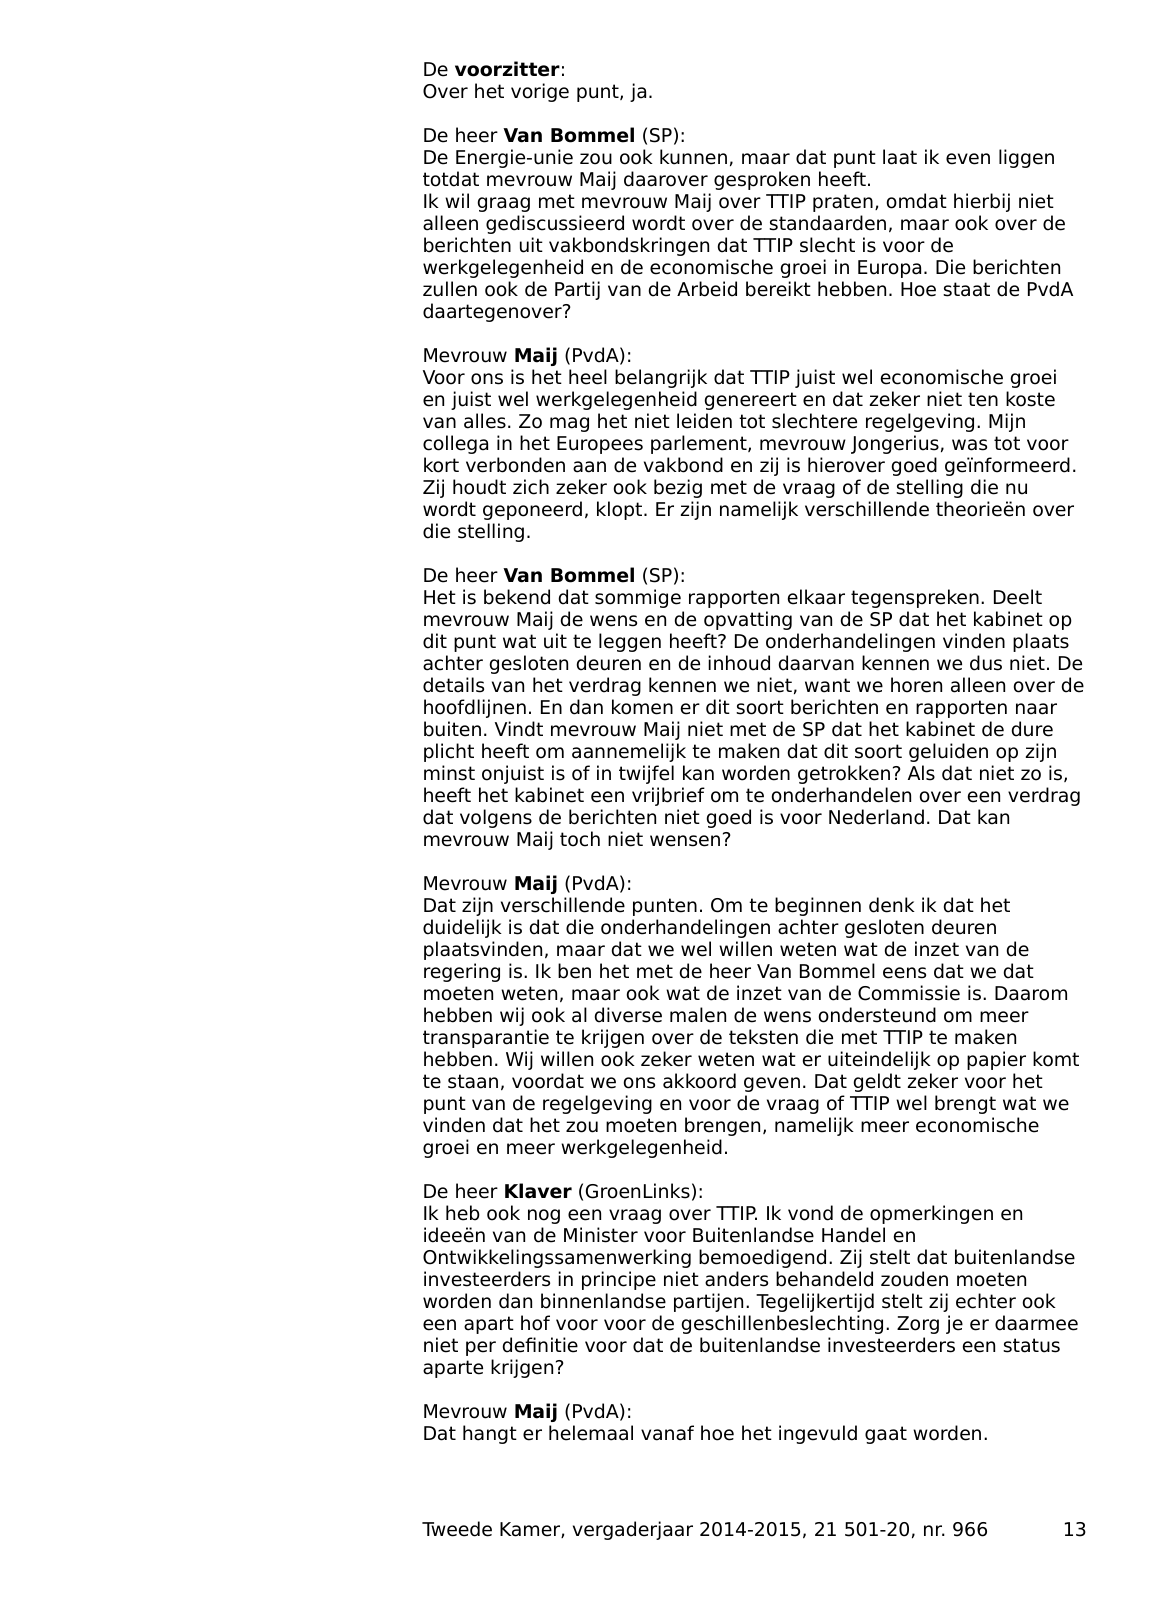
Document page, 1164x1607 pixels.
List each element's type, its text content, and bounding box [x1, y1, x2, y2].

text De voorzitter: [422, 59, 1087, 81]
text Over het vorige punt, ja. [422, 81, 1087, 103]
text Ik heb ook nog een vraag over TTIP. Ik vond de opmerkingen en ideeën van de Minister voor Buitenlandse Handel en Ontwikkelingssamenwerking bemoedigend. Zij stelt dat buitenlandse investeerders in principe niet anders behandeld zouden moeten worden dan binnenlandse partijen. Tegelijkertijd stelt zij echter ook een apart hof voor voor de geschillenbeslechting. Zorg je er daarmee niet per definitie voor dat de buitenlandse investeerders een status aparte krijgen? [422, 1203, 1087, 1379]
text De heer Klaver (GroenLinks): [422, 1181, 1087, 1203]
text Dat hangt er helemaal vanaf hoe het ingevuld gaat worden. [422, 1423, 1087, 1445]
text Mevrouw Maij (PvdA): [422, 345, 1087, 367]
text De heer Van Bommel (SP): [422, 565, 1087, 587]
text De Energie-unie zou ook kunnen, maar dat punt laat ik even liggen totdat mevrouw Maij daarover gesproken heeft. [422, 147, 1087, 191]
text Mevrouw Maij (PvdA): [422, 1401, 1087, 1423]
text De heer Van Bommel (SP): [422, 125, 1087, 147]
text Mevrouw Maij (PvdA): [422, 873, 1087, 895]
text Dat zijn verschillende punten. Om te beginnen denk ik dat het duidelijk is dat die onderhandelingen achter gesloten deuren plaatsvinden, maar dat we wel willen weten wat de inzet van de regering is. Ik ben het met de heer Van Bommel eens dat we dat moeten weten, maar ook wat de inzet van de Commissie is. Daarom hebben wij ook al diverse malen de wens ondersteund om meer transparantie te krijgen over de teksten die met TTIP te maken hebben. Wij willen ook zeker weten wat er uiteindelijk op papier komt te staan, voordat we ons akkoord geven. Dat geldt zeker voor het punt van de regelgeving en voor de vraag of TTIP wel brengt wat we vinden dat het zou moeten brengen, namelijk meer economische groei en meer werkgelegenheid. [422, 895, 1087, 1159]
text Het is bekend dat sommige rapporten elkaar tegenspreken. Deelt mevrouw Maij de wens en de opvatting van de SP dat het kabinet op dit punt wat uit te leggen heeft? De onderhandelingen vinden plaats achter gesloten deuren en de inhoud daarvan kennen we dus niet. De details van het verdrag kennen we niet, want we horen alleen over de hoofdlijnen. En dan komen er dit soort berichten en rapporten naar buiten. Vindt mevrouw Maij niet met de SP dat het kabinet de dure plicht heeft om aannemelijk te maken dat dit soort geluiden op zijn minst onjuist is of in twijfel kan worden getrokken? Als dat niet zo is, heeft het kabinet een vrijbrief om te onderhandelen over een verdrag dat volgens de berichten niet goed is voor Nederland. Dat kan mevrouw Maij toch niet wensen? [422, 587, 1087, 851]
text Voor ons is het heel belangrijk dat TTIP juist wel economische groei en juist wel werkgelegenheid genereert en dat zeker niet ten koste van alles. Zo mag het niet leiden tot slechtere regelgeving. Mijn collega in het Europees parlement, mevrouw Jongerius, was tot voor kort verbonden aan de vakbond en zij is hierover goed geïnformeerd. Zij houdt zich zeker ook bezig met de vraag of de stelling die nu wordt geponeerd, klopt. Er zijn namelijk verschillende theorieën over die stelling. [422, 367, 1087, 543]
text Ik wil graag met mevrouw Maij over TTIP praten, omdat hierbij niet alleen gediscussieerd wordt over de standaarden, maar ook over de berichten uit vakbondskringen dat TTIP slecht is voor de werkgelegenheid en de economische groei in Europa. Die berichten zullen ook de Partij van de Arbeid bereikt hebben. Hoe staat de PvdA daartegenover? [422, 191, 1087, 323]
